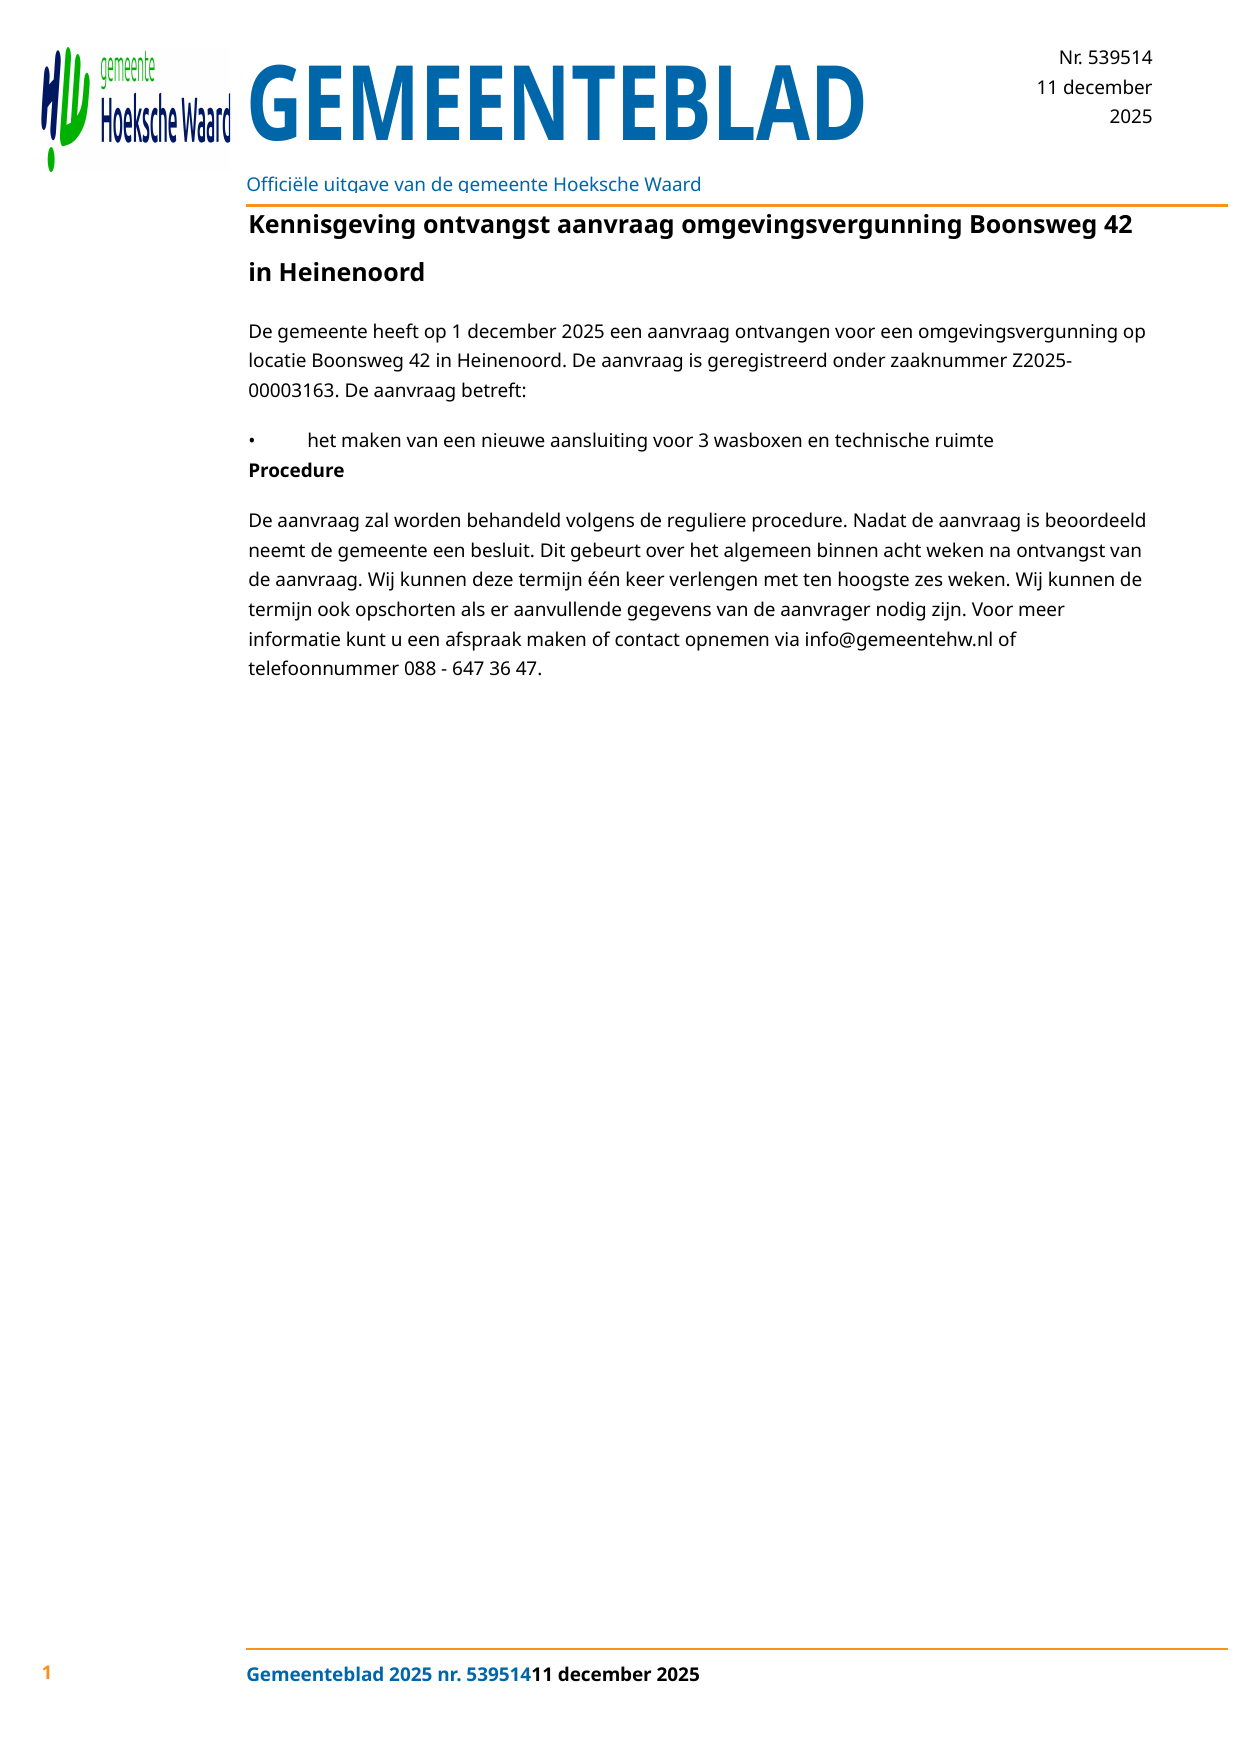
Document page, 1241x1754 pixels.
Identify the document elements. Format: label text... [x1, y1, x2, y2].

picture [41, 47, 231, 172]
text Kennisgeving ontvangst aanvraag omgevingsvergunning Boonsweg 42 in Heinenoord [248, 207, 1152, 288]
text De aanvraag zal worden behandeld volgens de reguliere procedure. Nadat de aanvraag is beoordeeld neemt de gemeente een besluit. Dit gebeurt over het algemeen binnen acht weken na ontvangst van de aanvraag. Wij kunnen deze termijn één keer verlengen met ten hoogste zes weken. Wij kunnen de termijn ook opschorten als er aanvullende gegevens van de aanvrager nodig zijn. Voor meer informatie kunt u een afspraak maken of contact opnemen via info@gemeentehw.nl of telefoonnummer 088 - 647 36 47. [248, 507, 1152, 681]
list het maken van een nieuwe aansluiting voor 3 wasboxen en technische ruimte [248, 427, 1152, 453]
text Procedure [248, 457, 1152, 483]
text De gemeente heeft op 1 december 2025 een aanvraag ontvangen voor een omgevingsvergunning op locatie Boonsweg 42 in Heinenoord. De aanvraag is geregistreerd onder zaaknummer Z2025-00003163. De aanvraag betreft: [248, 318, 1152, 403]
